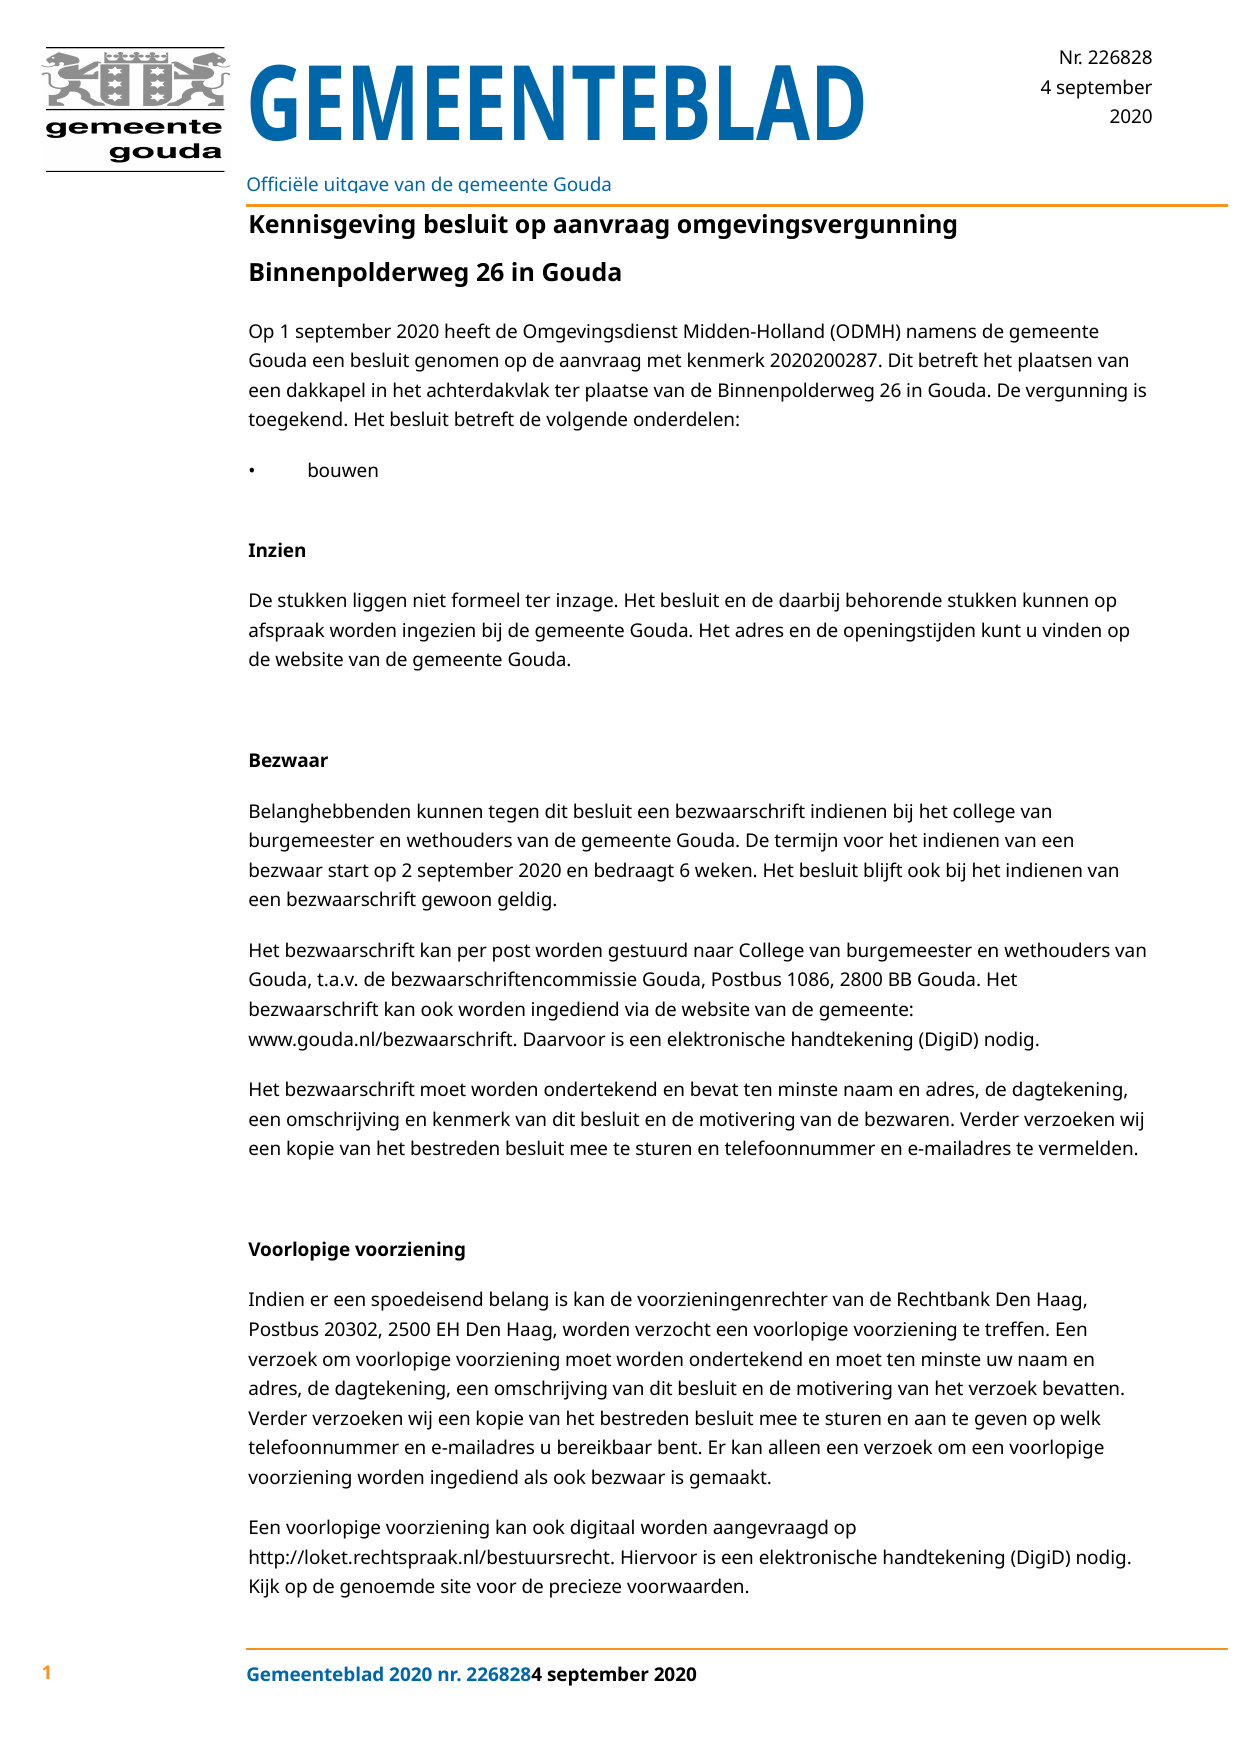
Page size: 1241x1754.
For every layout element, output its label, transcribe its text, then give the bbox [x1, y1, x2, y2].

text Voorlopige voorziening [248, 1236, 1152, 1262]
list bouwen [248, 457, 1152, 483]
text Op 1 september 2020 heeft de Omgevingsdienst Midden-Holland (ODMH) namens de gemeente Gouda een besluit genomen op de aanvraag met kenmerk 2020200287. Dit betreft het plaatsen van een dakkapel in het achterdakvlak ter plaatse van de Binnenpolderweg 26 in Gouda. De vergunning is toegekend. Het besluit betreft de volgende onderdelen: [248, 318, 1152, 432]
text Het bezwaarschrift moet worden ondertekend en bevat ten minste naam en adres, de dagtekening, een omschrijving en kenmerk van dit besluit en de motivering van de bezwaren. Verder verzoeken wij een kopie van het bestreden besluit mee te sturen en telefoonnummer en e-mailadres te vermelden. [248, 1076, 1152, 1161]
text Een voorlopige voorziening kan ook digitaal worden aangevraagd op http://loket.rechtspraak.nl/bestuursrecht. Hiervoor is een elektronische handtekening (DigiD) nodig. Kijk op de genoemde site voor de precieze voorwaarden. [248, 1514, 1152, 1599]
text Het bezwaarschrift kan per post worden gestuurd naar College van burgemeester en wethouders van Gouda, t.a.v. de bezwaarschriftencommissie Gouda, Postbus 1086, 2800 BB Gouda. Het bezwaarschrift kan ook worden ingediend via de website van de gemeente: www.gouda.nl/bezwaarschrift. Daarvoor is een elektronische handtekening (DigiD) nodig. [248, 937, 1152, 1052]
text Inzien [248, 537, 1152, 563]
text Belanghebbenden kunnen tegen dit besluit een bezwaarschrift indienen bij het college van burgemeester en wethouders van de gemeente Gouda. De termijn voor het indienen van een bezwaar start op 2 september 2020 en bedraagt 6 weken. Het besluit blijft ook bij het indienen van een bezwaarschrift gewoon geldig. [248, 798, 1152, 912]
picture [41, 47, 231, 172]
text Indien er een spoedeisend belang is kan de voorzieningenrechter van de Rechtbank Den Haag, Postbus 20302, 2500 EH Den Haag, worden verzocht een voorlopige voorziening te treffen. Een verzoek om voorlopige voorziening moet worden ondertekend en moet ten minste uw naam en adres, de dagtekening, een omschrijving van dit besluit en de motivering van het verzoek bevatten. Verder verzoeken wij een kopie van het bestreden besluit mee te sturen en aan te geven op welk telefoonnummer en e-mailadres u bereikbaar bent. Er kan alleen een verzoek om een voorlopige voorziening worden ingediend als ook bezwaar is gemaakt. [248, 1287, 1152, 1490]
text Kennisgeving besluit op aanvraag omgevingsvergunning Binnenpolderweg 26 in Gouda [248, 207, 1152, 288]
text De stukken liggen niet formeel ter inzage. Het besluit en de daarbij behorende stukken kunnen op afspraak worden ingezien bij de gemeente Gouda. Het adres en de openingstijden kunt u vinden op de website van de gemeente Gouda. [248, 587, 1152, 672]
text Bezwaar [248, 747, 1152, 773]
